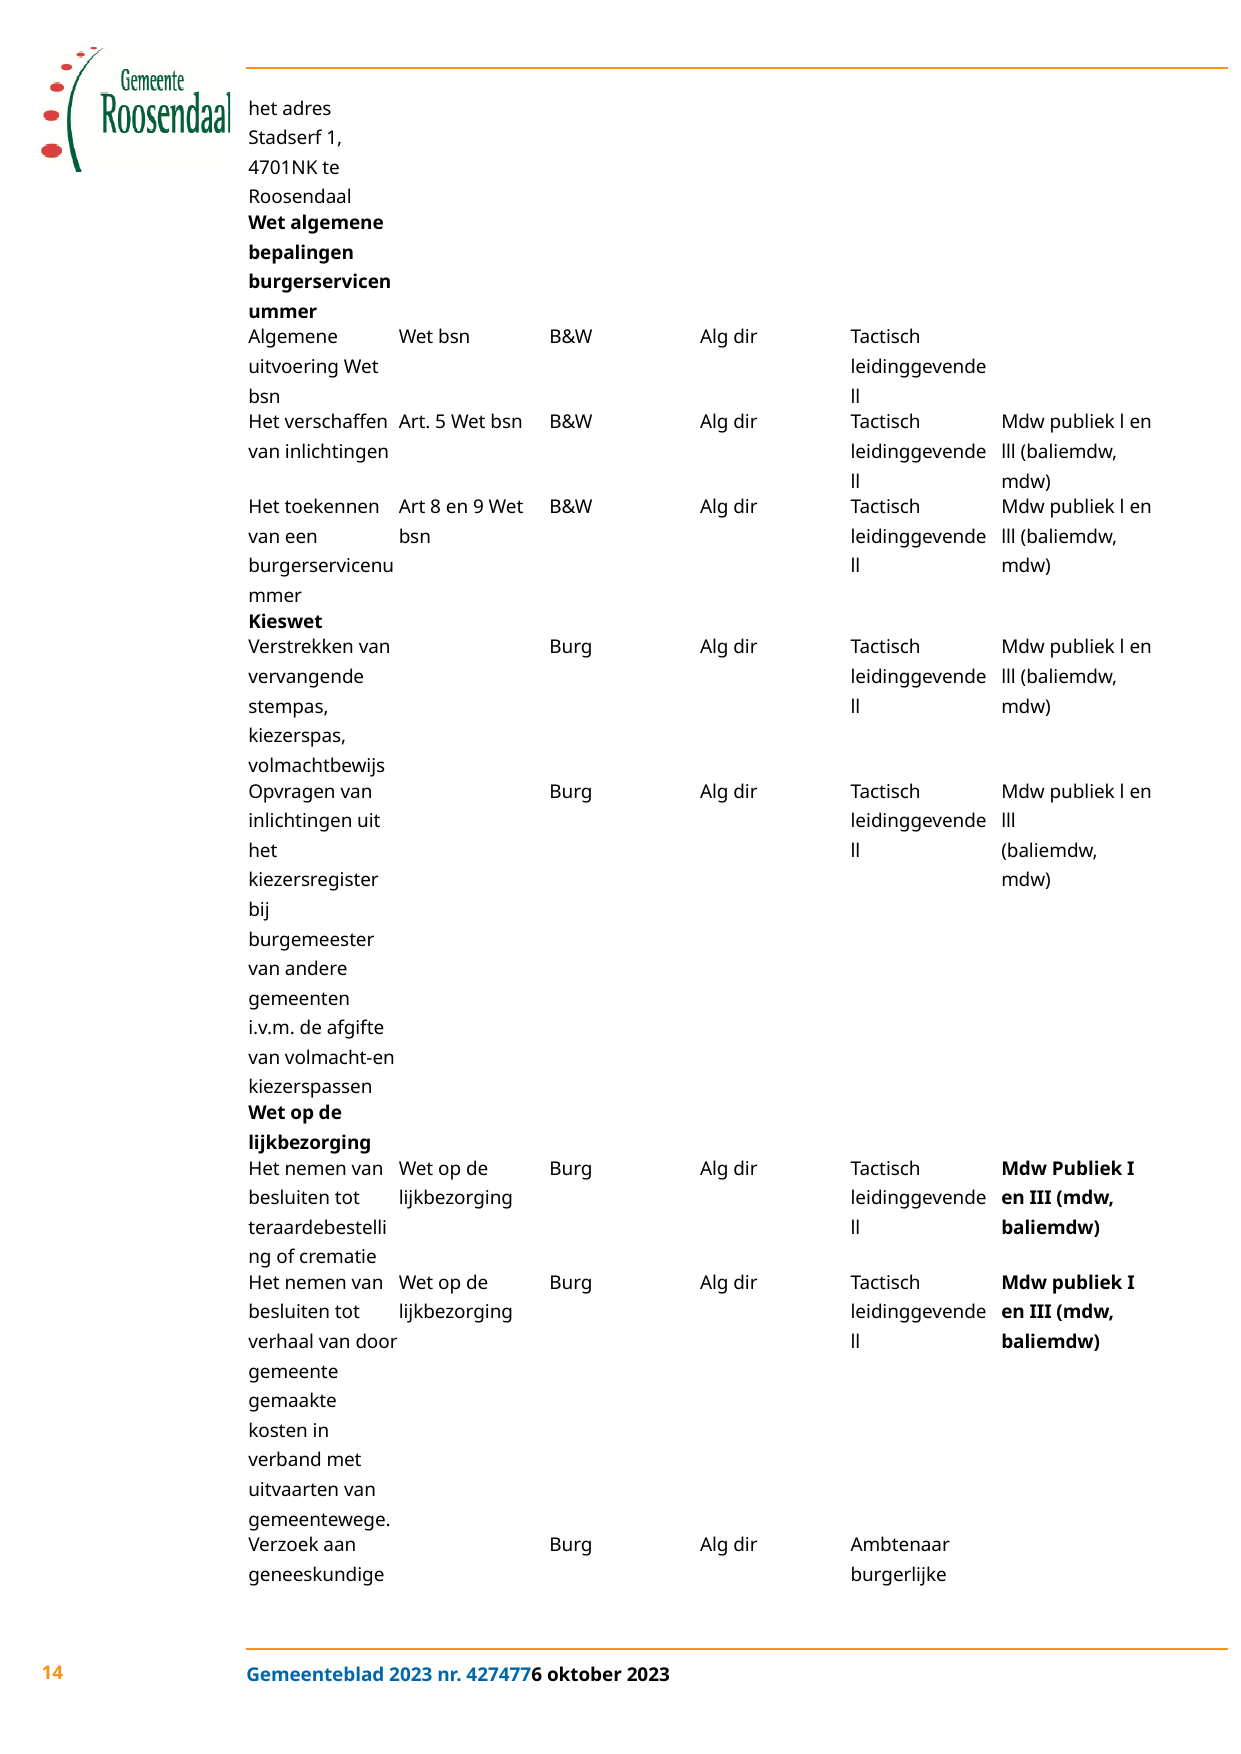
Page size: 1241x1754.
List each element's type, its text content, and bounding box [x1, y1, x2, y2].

table_cell [399, 634, 549, 778]
table_cell Burg [549, 1532, 700, 1587]
table_cell [700, 95, 850, 209]
table_cell B&W [549, 324, 700, 409]
table_cell [399, 608, 549, 634]
table_cell Burg [549, 634, 700, 778]
table_cell [399, 1099, 549, 1155]
table_cell Wet op de lijkbezorging [399, 1269, 549, 1532]
table_cell Verzoek aan geneeskundige [248, 1532, 398, 1587]
table_cell Ambtenaar burgerlijke [850, 1532, 1001, 1587]
table_cell Wet op de lijkbezorging [248, 1099, 398, 1155]
table_cell [850, 209, 1001, 324]
table_cell Wet algemene bepalingen burgerservicenummer [248, 209, 398, 324]
table_cell Tactisch leidinggevende ll [850, 778, 1001, 1099]
table_cell Alg dir [700, 1269, 850, 1532]
table_cell Opvragen van inlichtingen uit het kiezersregister bij burgemeester van andere gemeenten i.v.m. de afgifte van volmacht-en kiezerspassen [248, 778, 398, 1099]
table_cell [700, 1099, 850, 1155]
table_cell Tactisch leidinggevende ll [850, 409, 1001, 493]
table_cell Art 8 en 9 Wet bsn [399, 494, 549, 608]
table_cell Het nemen van besluiten tot verhaal van door gemeente gemaakte kosten in verband met uitvaarten van gemeentewege. [248, 1269, 398, 1532]
table_cell [850, 1099, 1001, 1155]
table_cell [549, 608, 700, 634]
table_cell [1001, 324, 1152, 409]
table_cell [850, 95, 1001, 209]
table_cell Alg dir [700, 778, 850, 1099]
table_cell Burg [549, 1155, 700, 1269]
table_cell Tactisch leidinggevende ll [850, 634, 1001, 778]
table_cell het adres Stadserf 1, 4701NK te Roosendaal [248, 95, 398, 209]
table_cell [549, 1099, 700, 1155]
table_cell B&W [549, 409, 700, 493]
table_cell Het toekennen van een burgerservicenummer [248, 494, 398, 608]
table_cell Burg [549, 778, 700, 1099]
table_cell Alg dir [700, 409, 850, 493]
table_cell Alg dir [700, 324, 850, 409]
table_cell Alg dir [700, 634, 850, 778]
table_cell [700, 209, 850, 324]
table_cell Wet op de lijkbezorging [399, 1155, 549, 1269]
table_cell Tactisch leidinggevende ll [850, 324, 1001, 409]
table_cell Tactisch leidinggevende ll [850, 1269, 1001, 1532]
table_cell Algemene uitvoering Wet bsn [248, 324, 398, 409]
table_cell Wet bsn [399, 324, 549, 409]
table_cell Tactisch leidinggevende ll [850, 494, 1001, 608]
table_cell [399, 209, 549, 324]
table_cell [1001, 95, 1152, 209]
table_cell Het nemen van besluiten tot teraardebestelling of crematie [248, 1155, 398, 1269]
table_cell [399, 778, 549, 1099]
table_cell [1001, 608, 1152, 634]
table_cell Mdw Publiek I en III (mdw, baliemdw) [1001, 1155, 1152, 1269]
table_cell Mdw publiek I en III (mdw, baliemdw) [1001, 1269, 1152, 1532]
table_cell [1001, 209, 1152, 324]
table_cell [399, 1532, 549, 1587]
table_cell Het verschaffen van inlichtingen [248, 409, 398, 493]
table_cell Art. 5 Wet bsn [399, 409, 549, 493]
table_cell Kieswet [248, 608, 398, 634]
table_cell [700, 608, 850, 634]
table_cell B&W [549, 494, 700, 608]
table_cell [850, 608, 1001, 634]
table_cell Mdw publiek l en lll (baliemdw, mdw) [1001, 634, 1152, 778]
picture [41, 47, 231, 172]
table_cell [1001, 1099, 1152, 1155]
table_cell Burg [549, 1269, 700, 1532]
table_cell Alg dir [700, 1155, 850, 1269]
table_cell [1001, 1532, 1152, 1587]
table_cell [549, 95, 700, 209]
table_cell [399, 95, 549, 209]
table_cell Alg dir [700, 1532, 850, 1587]
table_cell Verstrekken van vervangende stempas, kiezerspas, volmachtbewijs [248, 634, 398, 778]
table_cell [549, 209, 700, 324]
table_cell Mdw publiek l en lll (baliemdw, mdw) [1001, 778, 1152, 1099]
table_cell Mdw publiek l en lll (baliemdw, mdw) [1001, 409, 1152, 493]
table_cell Tactisch leidinggevende ll [850, 1155, 1001, 1269]
table_cell Alg dir [700, 494, 850, 608]
table_cell Mdw publiek l en lll (baliemdw, mdw) [1001, 494, 1152, 608]
